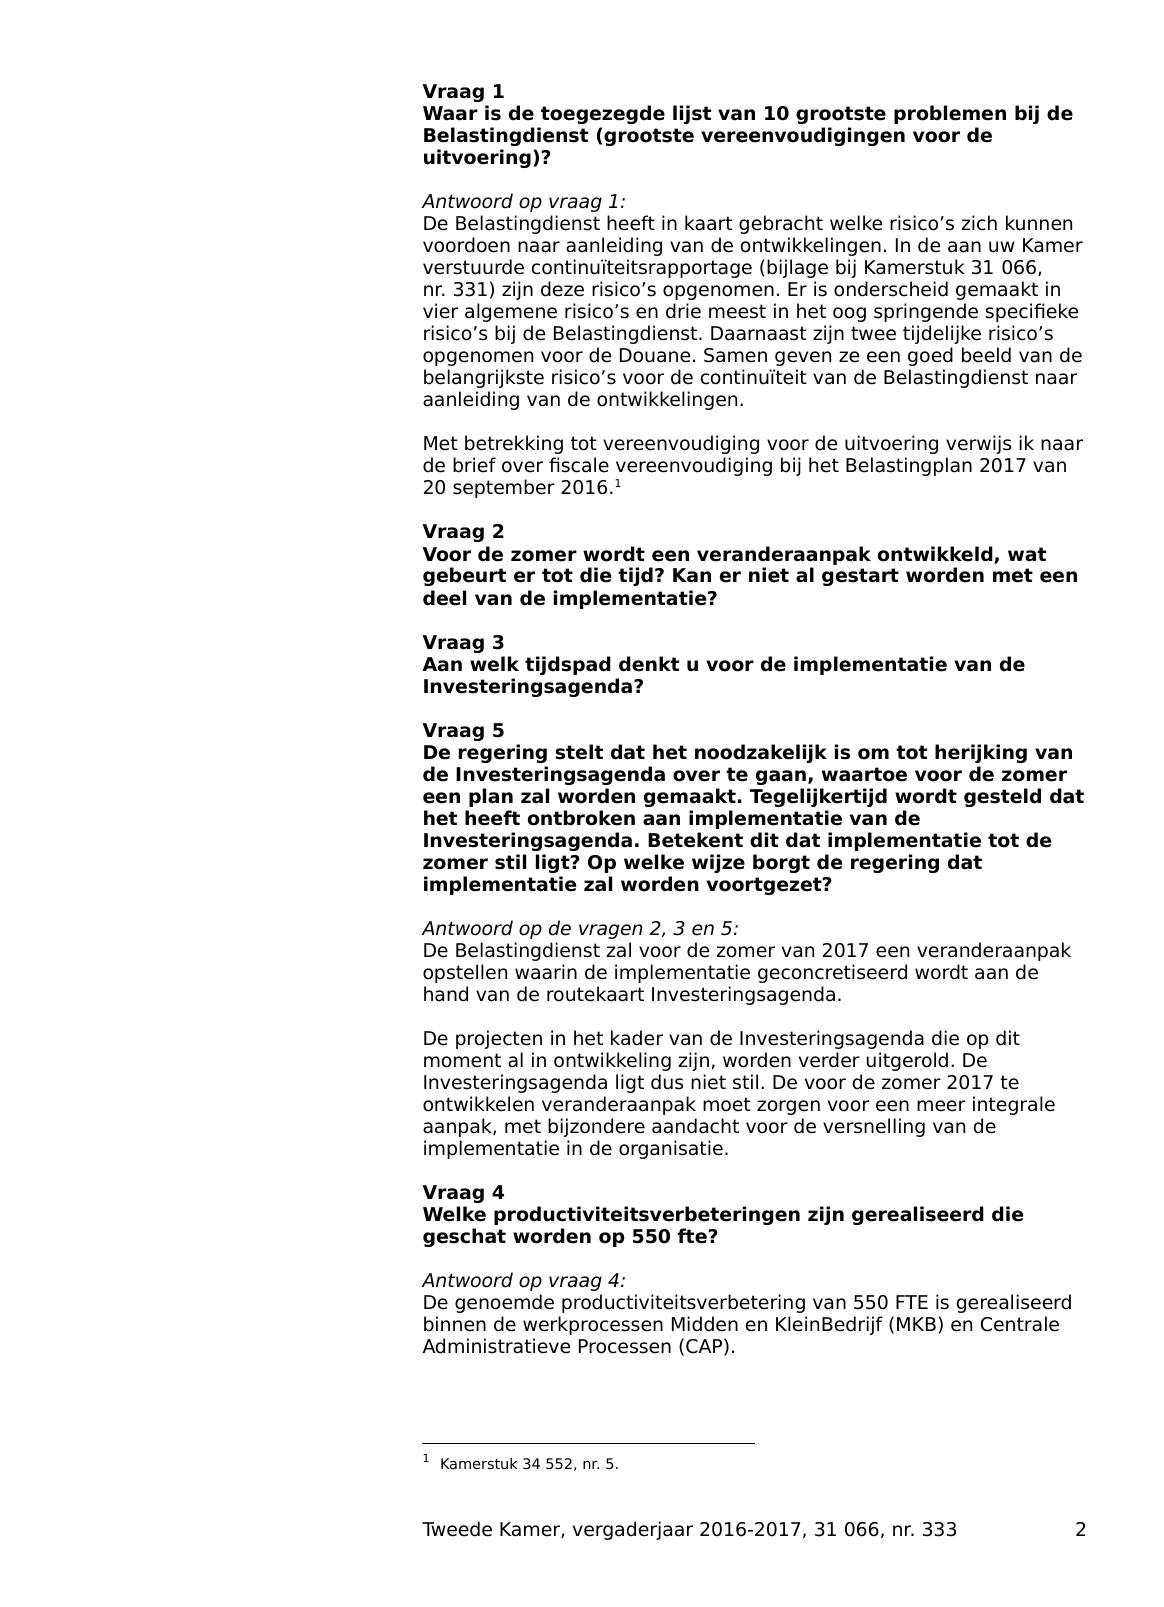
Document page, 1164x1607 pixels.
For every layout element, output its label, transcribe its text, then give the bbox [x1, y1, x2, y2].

text Antwoord op vraag 4: [422, 1270, 1087, 1292]
text Vraag 3 [422, 632, 1087, 653]
text Antwoord op de vragen 2, 3 en 5: [422, 918, 1087, 940]
text Vraag 5 [422, 720, 1087, 742]
text De regering stelt dat het noodzakelijk is om tot herijking van de Investeringsagenda over te gaan, waartoe voor de zomer een plan zal worden gemaakt. Tegelijkertijd wordt gesteld dat het heeft ontbroken aan implementatie van de Investeringsagenda. Betekent dit dat implementatie tot de zomer stil ligt? Op welke wijze borgt de regering dat implementatie zal worden voortgezet? [422, 742, 1087, 896]
text De Belastingdienst heeft in kaart gebracht welke risico’s zich kunnen voordoen naar aanleiding van de ontwikkelingen. In de aan uw Kamer verstuurde continuïteitsrapportage (bijlage bij Kamerstuk 31 066, nr. 331) zijn deze risico’s opgenomen. Er is onderscheid gemaakt in vier algemene risico’s en drie meest in het oog springende specifieke risico’s bij de Belastingdienst. Daarnaast zijn twee tijdelijke risico’s opgenomen voor de Douane. Samen geven ze een goed beeld van de belangrijkste risico’s voor de continuïteit van de Belastingdienst naar aanleiding van de ontwikkelingen. [422, 213, 1087, 411]
text Voor de zomer wordt een veranderaanpak ontwikkeld, wat gebeurt er tot die tijd? Kan er niet al gestart worden met een deel van de implementatie? [422, 543, 1087, 609]
text De projecten in het kader van de Investeringsagenda die op dit moment al in ontwikkeling zijn, worden verder uitgerold. De Investeringsagenda ligt dus niet stil. De voor de zomer 2017 te ontwikkelen veranderaanpak moet zorgen voor een meer integrale aanpak, met bijzondere aandacht voor de versnelling van de implementatie in de organisatie. [422, 1028, 1087, 1160]
text Vraag 1 [422, 81, 1087, 103]
text Antwoord op vraag 1: [422, 191, 1087, 213]
text Met betrekking tot vereenvoudiging voor de uitvoering verwijs ik naar de brief over fiscale vereenvoudiging bij het Belastingplan 2017 van 20 september 2016. [422, 433, 1087, 499]
text Waar is de toegezegde lijst van 10 grootste problemen bij de Belastingdienst (grootste vereenvoudigingen voor de uitvoering)? [422, 103, 1087, 169]
text Vraag 2 [422, 521, 1087, 543]
text De Belastingdienst zal voor de zomer van 2017 een veranderaanpak opstellen waarin de implementatie geconcretiseerd wordt aan de hand van de routekaart Investeringsagenda. [422, 940, 1087, 1006]
text De genoemde productiviteitsverbetering van 550 FTE is gerealiseerd binnen de werkprocessen Midden en KleinBedrijf (MKB) en Centrale Administratieve Processen (CAP). [422, 1292, 1087, 1358]
text Aan welk tijdspad denkt u voor de implementatie van de Investeringsagenda? [422, 653, 1087, 697]
text Vraag 4 [422, 1182, 1087, 1204]
text Welke productiviteitsverbeteringen zijn gerealiseerd die geschat worden op 550 fte? [422, 1204, 1087, 1248]
text Kamerstuk 34 552, nr. 5. [422, 1452, 1087, 1474]
